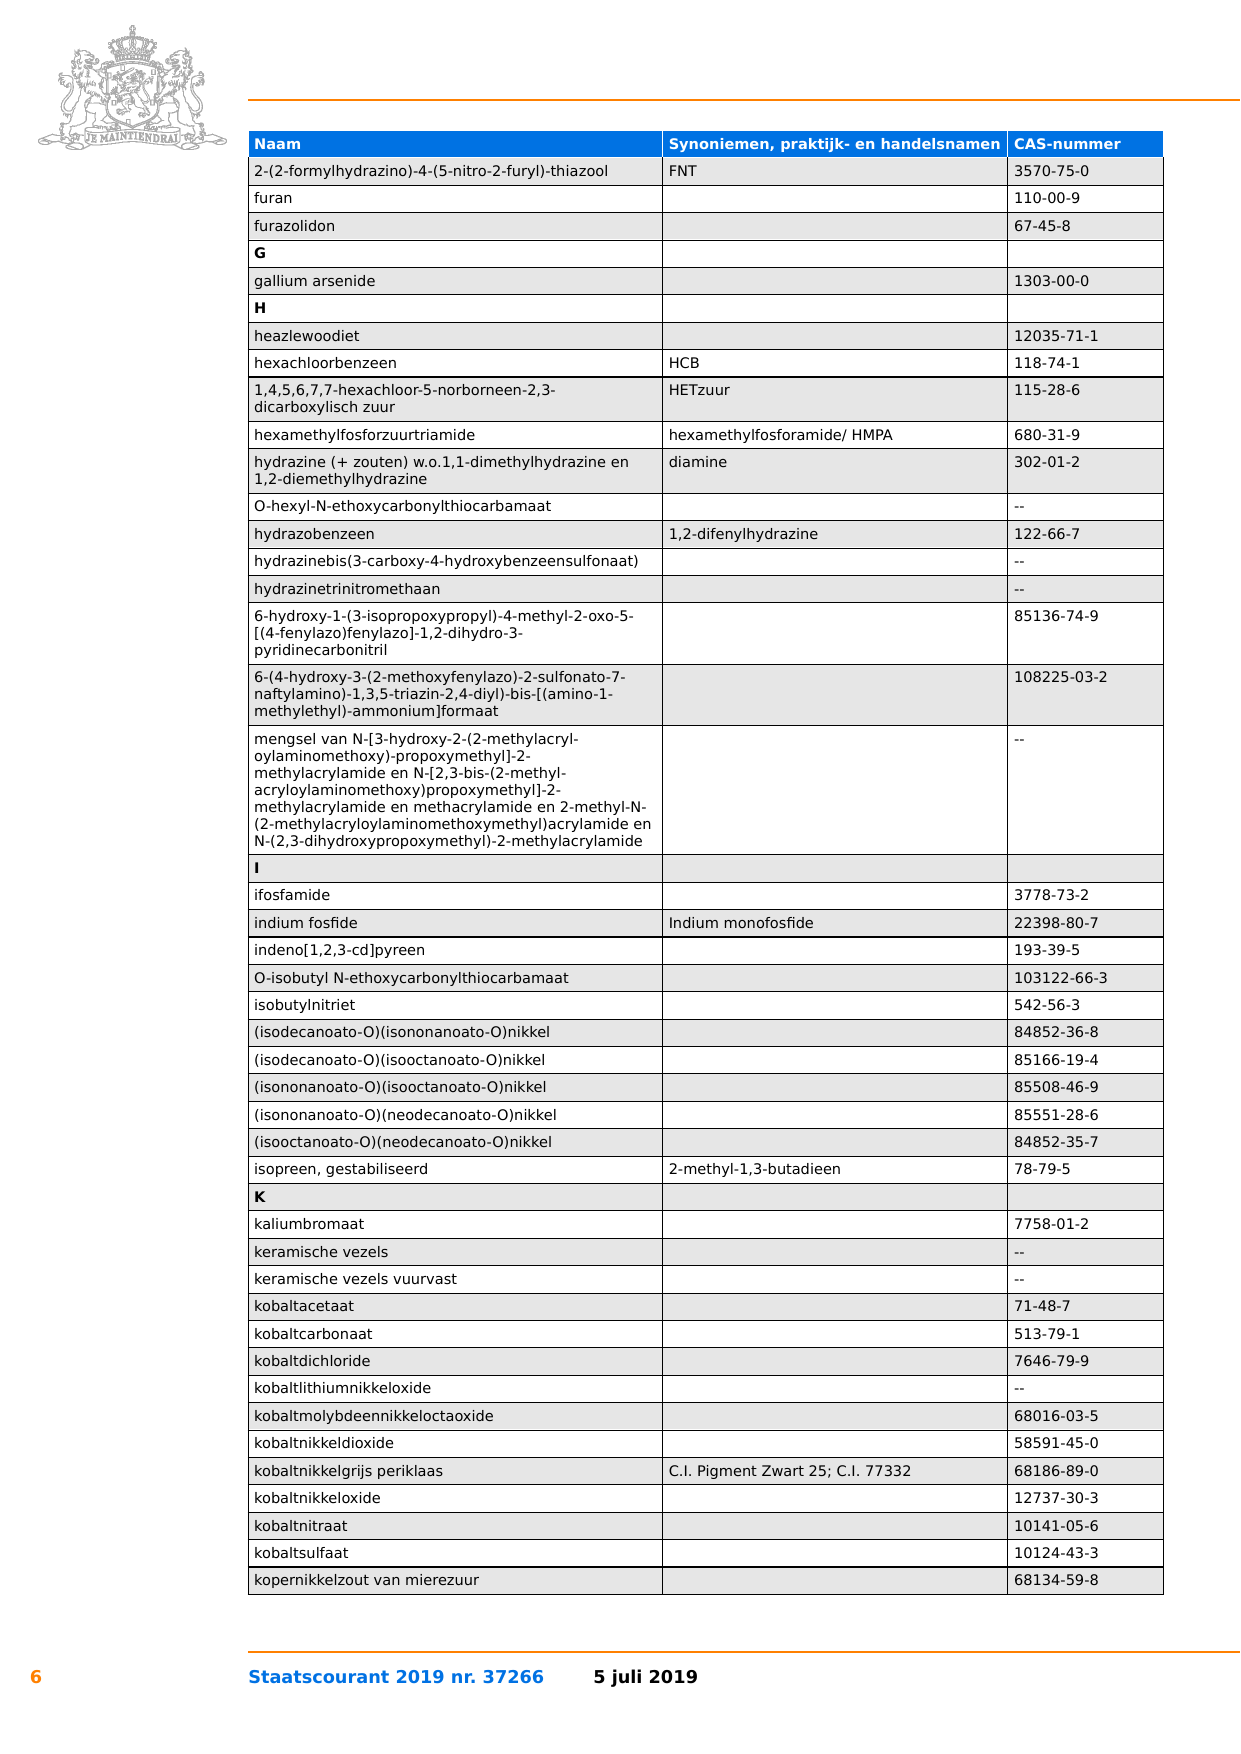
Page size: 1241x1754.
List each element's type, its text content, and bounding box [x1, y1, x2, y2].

table_cell [663, 1485, 1007, 1512]
table_cell 680-31-9 [1008, 422, 1163, 448]
table_cell [663, 1266, 1007, 1292]
table_cell [663, 1348, 1007, 1375]
table_cell G [249, 241, 662, 267]
table_cell [663, 323, 1007, 349]
table_cell -- [1008, 576, 1163, 602]
table_cell 85166-19-4 [1008, 1047, 1163, 1073]
table_cell 118-74-1 [1008, 350, 1163, 376]
table_cell FNT [663, 158, 1007, 185]
table_cell kobaltlithiumnikkeloxide [249, 1376, 662, 1402]
table_cell -- [1008, 1376, 1163, 1402]
table_cell [1008, 295, 1163, 322]
table_cell HCB [663, 350, 1007, 376]
table_cell [663, 295, 1007, 322]
table_cell 10124-43-3 [1008, 1540, 1163, 1566]
table_cell HETzuur [663, 378, 1007, 421]
table_cell ifosfamide [249, 883, 662, 909]
table_cell O-hexyl-N-ethoxycarbonylthiocarbamaat [249, 494, 662, 520]
table_cell 542-56-3 [1008, 992, 1163, 1018]
table_cell C.I. Pigment Zwart 25; C.I. 77332 [663, 1458, 1007, 1484]
table_cell 84852-36-8 [1008, 1020, 1163, 1046]
table_cell 68134-59-8 [1008, 1568, 1163, 1594]
table_cell 68016-03-5 [1008, 1403, 1163, 1429]
table_cell [663, 1047, 1007, 1073]
table_cell gallium arsenide [249, 268, 662, 294]
table_cell hydrazinetrinitromethaan [249, 576, 662, 602]
table_cell [1008, 241, 1163, 267]
table_cell [663, 213, 1007, 239]
table_cell 3570-75-0 [1008, 158, 1163, 185]
table_cell [663, 1211, 1007, 1238]
table_cell 6-hydroxy-1-(3-isopropoxypropyl)-4-methyl-2-oxo-5-[(4-fenylazo)fenylazo]-1,2-dihydro-3-pyridinecarbonitril [249, 603, 662, 663]
table_cell diamine [663, 449, 1007, 493]
table_cell kobaltnikkeloxide [249, 1485, 662, 1512]
table_cell mengsel van N-[3-hydroxy-2-(2-methylacryl-oylaminomethoxy)-propoxymethyl]-2-methylacrylamide en N-[2,3-bis-(2-methyl­acryloylaminomethoxy)propoxymethyl]-2-methylacrylamide en methacrylamide en 2-methyl-N-(2-methylacryloylaminomethoxymethyl)acrylamide en N-(2,3-dihydroxypropoxymethyl)-2-methylacrylamide [249, 726, 662, 854]
table_cell [663, 726, 1007, 854]
table_cell K [249, 1184, 662, 1210]
table_cell hydrazinebis(3-carboxy-4-hydroxybenzeen­sulfonaat) [249, 549, 662, 575]
table_cell 7646-79-9 [1008, 1348, 1163, 1375]
table_cell [663, 1239, 1007, 1265]
table_cell hydrazine (+ zouten) w.o.1,1-dimethylhydrazine en 1,2-diemethylhydrazine [249, 449, 662, 493]
table_cell [663, 576, 1007, 602]
table_cell [663, 1074, 1007, 1101]
table_cell 1,2-difenylhydrazine [663, 521, 1007, 547]
table_cell hexamethylfosforamide/ HMPA [663, 422, 1007, 448]
table_cell 68186-89-0 [1008, 1458, 1163, 1484]
table_cell 7758-01-2 [1008, 1211, 1163, 1238]
table_cell kaliumbromaat [249, 1211, 662, 1238]
table_cell 67-45-8 [1008, 213, 1163, 239]
table_cell -- [1008, 549, 1163, 575]
table_cell [663, 1376, 1007, 1402]
table_cell 1,4,5,6,7,7-hexachloor-5-norborneen-2,3-dicarboxylisch zuur [249, 378, 662, 421]
table_cell H [249, 295, 662, 322]
table_cell 85508-46-9 [1008, 1074, 1163, 1101]
table_cell [663, 494, 1007, 520]
table_cell [1008, 1184, 1163, 1210]
table_cell isopreen, gestabiliseerd [249, 1157, 662, 1183]
table_cell 115-28-6 [1008, 378, 1163, 421]
table_cell [663, 603, 1007, 663]
table_cell indium fosfide [249, 910, 662, 936]
table_cell keramische vezels vuurvast [249, 1266, 662, 1292]
table_cell [663, 1102, 1007, 1128]
table_cell [663, 1294, 1007, 1320]
table_cell [663, 1513, 1007, 1539]
table_cell 2-methyl-1,3-butadieen [663, 1157, 1007, 1183]
table_cell kobaltmolybdeennikkeloctaoxide [249, 1403, 662, 1429]
table_header Synoniemen, praktijk- en handelsnamen [663, 131, 1007, 157]
table_cell [663, 665, 1007, 725]
table_cell [663, 1431, 1007, 1457]
table_cell 3778-73-2 [1008, 883, 1163, 909]
table_cell furazolidon [249, 213, 662, 239]
table_cell isobutylnitriet [249, 992, 662, 1018]
table_cell 103122-66-3 [1008, 965, 1163, 991]
table_cell [663, 1020, 1007, 1046]
table_cell -- [1008, 1239, 1163, 1265]
table_cell [663, 883, 1007, 909]
table_cell [663, 549, 1007, 575]
table_cell 58591-45-0 [1008, 1431, 1163, 1457]
table_cell hydrazobenzeen [249, 521, 662, 547]
table_cell kobaltnikkelgrijs periklaas [249, 1458, 662, 1484]
table_cell 193-39-5 [1008, 938, 1163, 964]
table_cell 12035-71-1 [1008, 323, 1163, 349]
table_cell 84852-35-7 [1008, 1129, 1163, 1156]
table_cell 513-79-1 [1008, 1321, 1163, 1347]
table_cell [663, 268, 1007, 294]
table_cell I [249, 855, 662, 882]
table_cell 122-66-7 [1008, 521, 1163, 547]
table_cell kopernikkelzout van mierezuur [249, 1568, 662, 1594]
table_header CAS-nummer [1008, 131, 1163, 157]
table_cell [663, 992, 1007, 1018]
table_cell 12737-30-3 [1008, 1485, 1163, 1512]
table_cell -- [1008, 494, 1163, 520]
table_cell hexamethylfosforzuurtriamide [249, 422, 662, 448]
table_cell kobaltacetaat [249, 1294, 662, 1320]
table_cell kobaltdichloride [249, 1348, 662, 1375]
table_cell hexachloorbenzeen [249, 350, 662, 376]
table_cell 1303-00-0 [1008, 268, 1163, 294]
table_cell [1008, 855, 1163, 882]
table_cell Indium monofosfide [663, 910, 1007, 936]
table_cell [663, 1403, 1007, 1429]
table_cell kobaltnitraat [249, 1513, 662, 1539]
table_cell kobaltcarbonaat [249, 1321, 662, 1347]
table_cell [663, 1129, 1007, 1156]
table_cell [663, 965, 1007, 991]
table_cell 85136-74-9 [1008, 603, 1163, 663]
table_cell 6-(4-hydroxy-3-(2-methoxyfenylazo)-2-sulfonato-7-naftylamino)-1,3,5-triazin-2,4-diyl)-bis-[(amino-1-methylethyl)-ammonium]formaat [249, 665, 662, 725]
table_cell (isooctanoato-O)(neodecanoato-O)nikkel [249, 1129, 662, 1156]
table_header Naam [249, 131, 662, 157]
table_cell furan [249, 186, 662, 212]
table_cell [663, 855, 1007, 882]
table_cell 22398-80-7 [1008, 910, 1163, 936]
table_cell 10141-05-6 [1008, 1513, 1163, 1539]
table_cell 108225-03-2 [1008, 665, 1163, 725]
table_cell 78-79-5 [1008, 1157, 1163, 1183]
table_cell kobaltsulfaat [249, 1540, 662, 1566]
table_cell [663, 1321, 1007, 1347]
table_cell 71-48-7 [1008, 1294, 1163, 1320]
table_cell [663, 938, 1007, 964]
table_cell -- [1008, 1266, 1163, 1292]
table_cell (isodecanoato-O)(isononanoato-O)nikkel [249, 1020, 662, 1046]
table_cell (isononanoato-O)(neodecanoato-O)nikkel [249, 1102, 662, 1128]
table_cell [663, 241, 1007, 267]
table_cell [663, 1540, 1007, 1566]
table_cell [663, 186, 1007, 212]
table_cell 302-01-2 [1008, 449, 1163, 493]
table_cell 85551-28-6 [1008, 1102, 1163, 1128]
table_cell 2-(2-formylhydrazino)-4-(5-nitro-2-furyl)-thia­zool [249, 158, 662, 185]
table_cell heazlewoodiet [249, 323, 662, 349]
table_cell keramische vezels [249, 1239, 662, 1265]
table_cell [663, 1568, 1007, 1594]
table_cell kobaltnikkeldioxide [249, 1431, 662, 1457]
table_cell [663, 1184, 1007, 1210]
table_cell 110-00-9 [1008, 186, 1163, 212]
table_cell indeno[1,2,3-cd]pyreen [249, 938, 662, 964]
table_cell O-isobutyl N-ethoxycarbonylthiocarbamaat [249, 965, 662, 991]
table_cell -- [1008, 726, 1163, 854]
picture [38, 25, 227, 150]
table_cell (isodecanoato-O)(isooctanoato-O)nikkel [249, 1047, 662, 1073]
table_cell (isononanoato-O)(isooctanoato-O)nikkel [249, 1074, 662, 1101]
